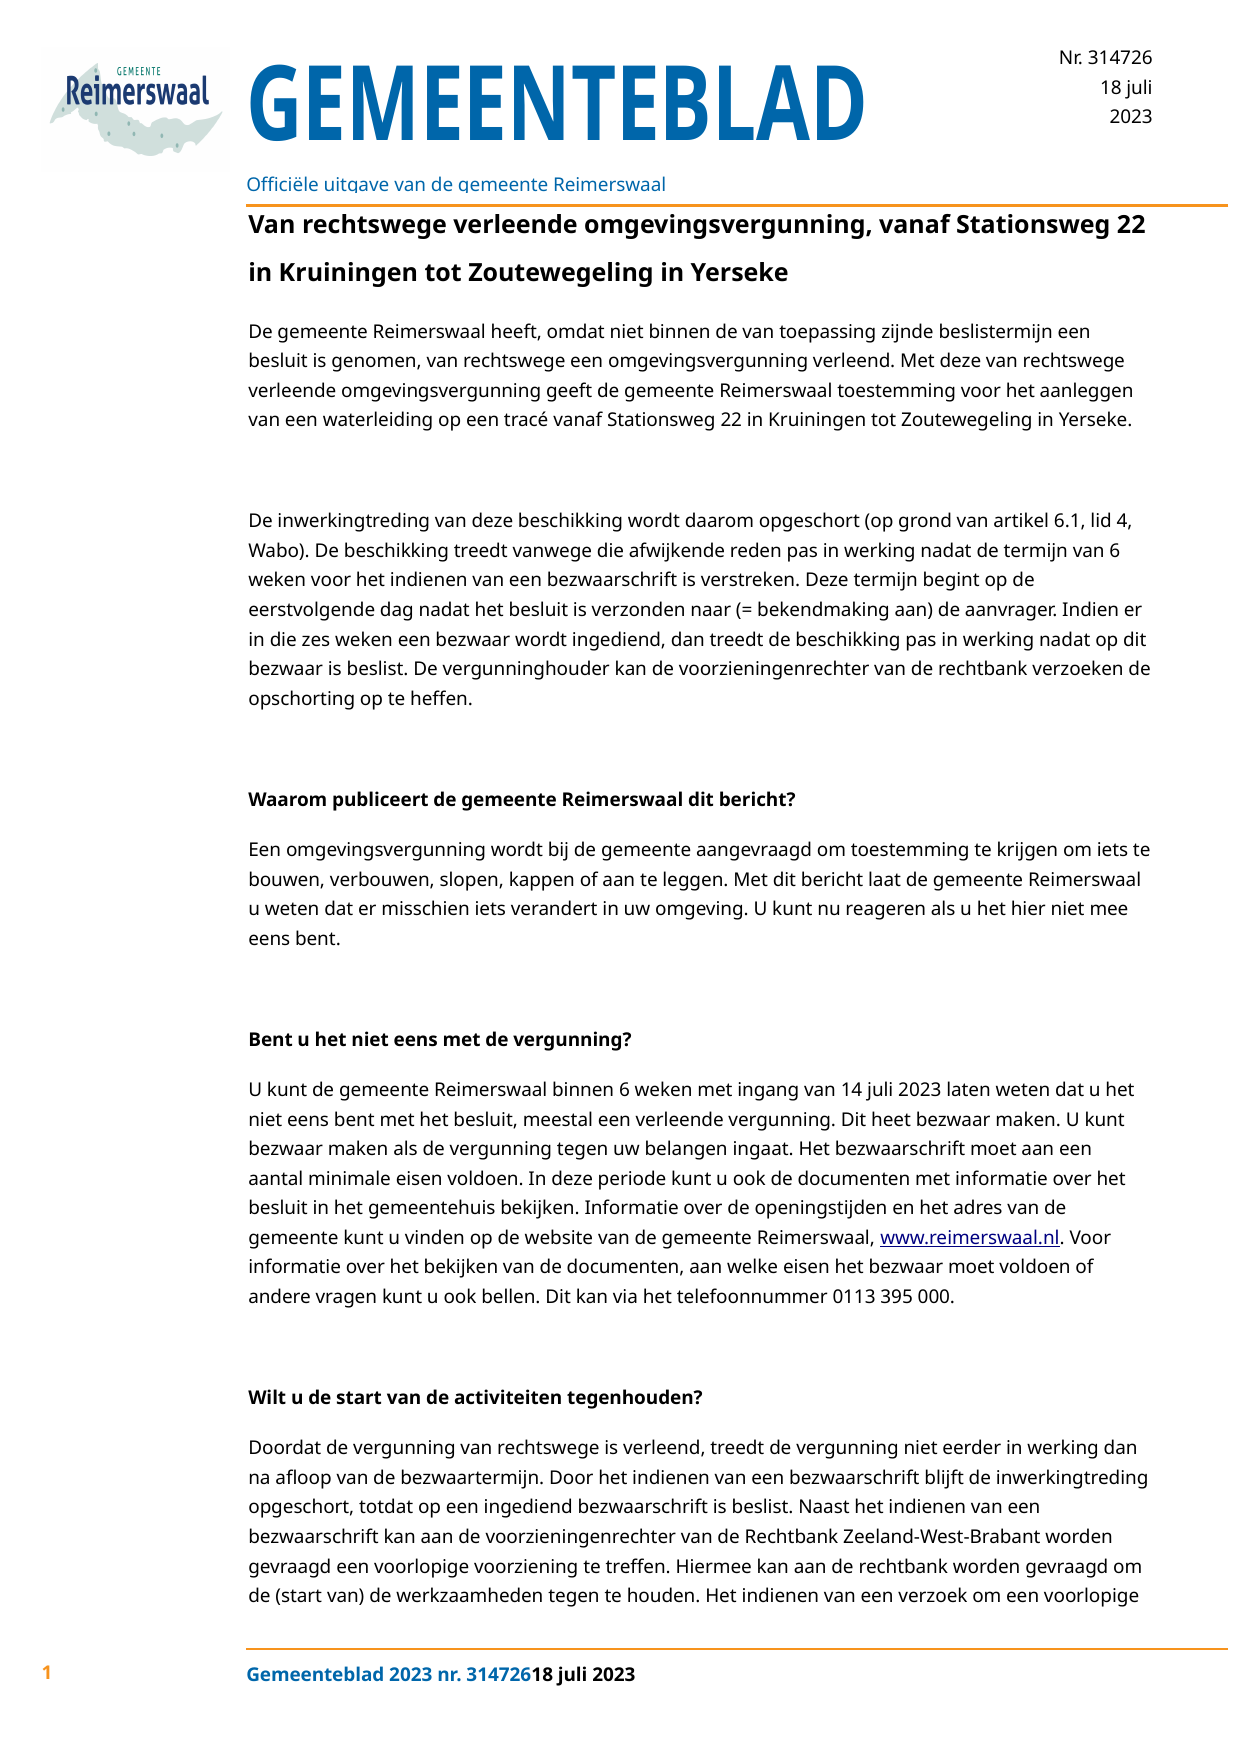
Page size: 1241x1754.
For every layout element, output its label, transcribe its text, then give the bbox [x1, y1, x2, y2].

text U kunt de gemeente Reimerswaal binnen 6 weken met ingang van 14 juli 2023 laten weten dat u het niet eens bent met het besluit, meestal een verleende vergunning. Dit heet bezwaar maken. U kunt bezwaar maken als de vergunning tegen uw belangen ingaat. Het bezwaarschrift moet aan een aantal minimale eisen voldoen. In deze periode kunt u ook de documenten met informatie over het besluit in het gemeentehuis bekijken. Informatie over de openingstijden en het adres van de gemeente kunt u vinden op de website van de gemeente Reimerswaal, www.reimerswaal.nl. Voor informatie over het bekijken van de documenten, aan welke eisen het bezwaar moet voldoen of andere vragen kunt u ook bellen. Dit kan via het telefoonnummer 0113 395 000. [248, 1076, 1152, 1309]
text Van rechtswege verleende omgevingsvergunning, vanaf Stationsweg 22 in Kruiningen tot Zoutewegeling in Yerseke [248, 207, 1152, 288]
text De inwerkingtreding van deze beschikking wordt daarom opgeschort (op grond van artikel 6.1, lid 4, Wabo). De beschikking treedt vanwege die afwijkende reden pas in werking nadat de termijn van 6 weken voor het indienen van een bezwaarschrift is verstreken. Deze termijn begint op de eerstvolgende dag nadat het besluit is verzonden naar (= bekendmaking aan) de aanvrager. Indien er in die zes weken een bezwaar wordt ingediend, dan treedt de beschikking pas in werking nadat op dit bezwaar is beslist. De vergunninghouder kan de voorzieningenrechter van de rechtbank verzoeken de opschorting op te heffen. [248, 507, 1152, 711]
picture [41, 47, 231, 172]
text Wilt u de start van de activiteiten tegenhouden? [248, 1384, 1152, 1410]
text Bent u het niet eens met de vergunning? [248, 1026, 1152, 1052]
text Doordat de vergunning van rechtswege is verleend, treedt de vergunning niet eerder in werking dan na afloop van de bezwaartermijn. Door het indienen van een bezwaarschrift blijft de inwerkingtreding opgeschort, totdat op een ingediend bezwaarschrift is beslist. Naast het indienen van een bezwaarschrift kan aan de voorzieningenrechter van de Rechtbank Zeeland-West-Brabant worden gevraagd een voorlopige voorziening te treffen. Hiermee kan aan de rechtbank worden gevraagd om de (start van) de werkzaamheden tegen te houden. Het indienen van een verzoek om een voorlopige [248, 1434, 1152, 1608]
text De gemeente Reimerswaal heeft, omdat niet binnen de van toepassing zijnde beslistermijn een besluit is genomen, van rechtswege een omgevingsvergunning verleend. Met deze van rechtswege verleende omgevingsvergunning geeft de gemeente Reimerswaal toestemming voor het aanleggen van een waterleiding op een tracé vanaf Stationsweg 22 in Kruiningen tot Zoutewegeling in Yerseke. [248, 318, 1152, 432]
text Waarom publiceert de gemeente Reimerswaal dit bericht? [248, 786, 1152, 812]
text Een omgevingsvergunning wordt bij de gemeente aangevraagd om toestemming te krijgen om iets te bouwen, verbouwen, slopen, kappen of aan te leggen. Met dit bericht laat de gemeente Reimerswaal u weten dat er misschien iets verandert in uw omgeving. U kunt nu reageren als u het hier niet mee eens bent. [248, 836, 1152, 951]
